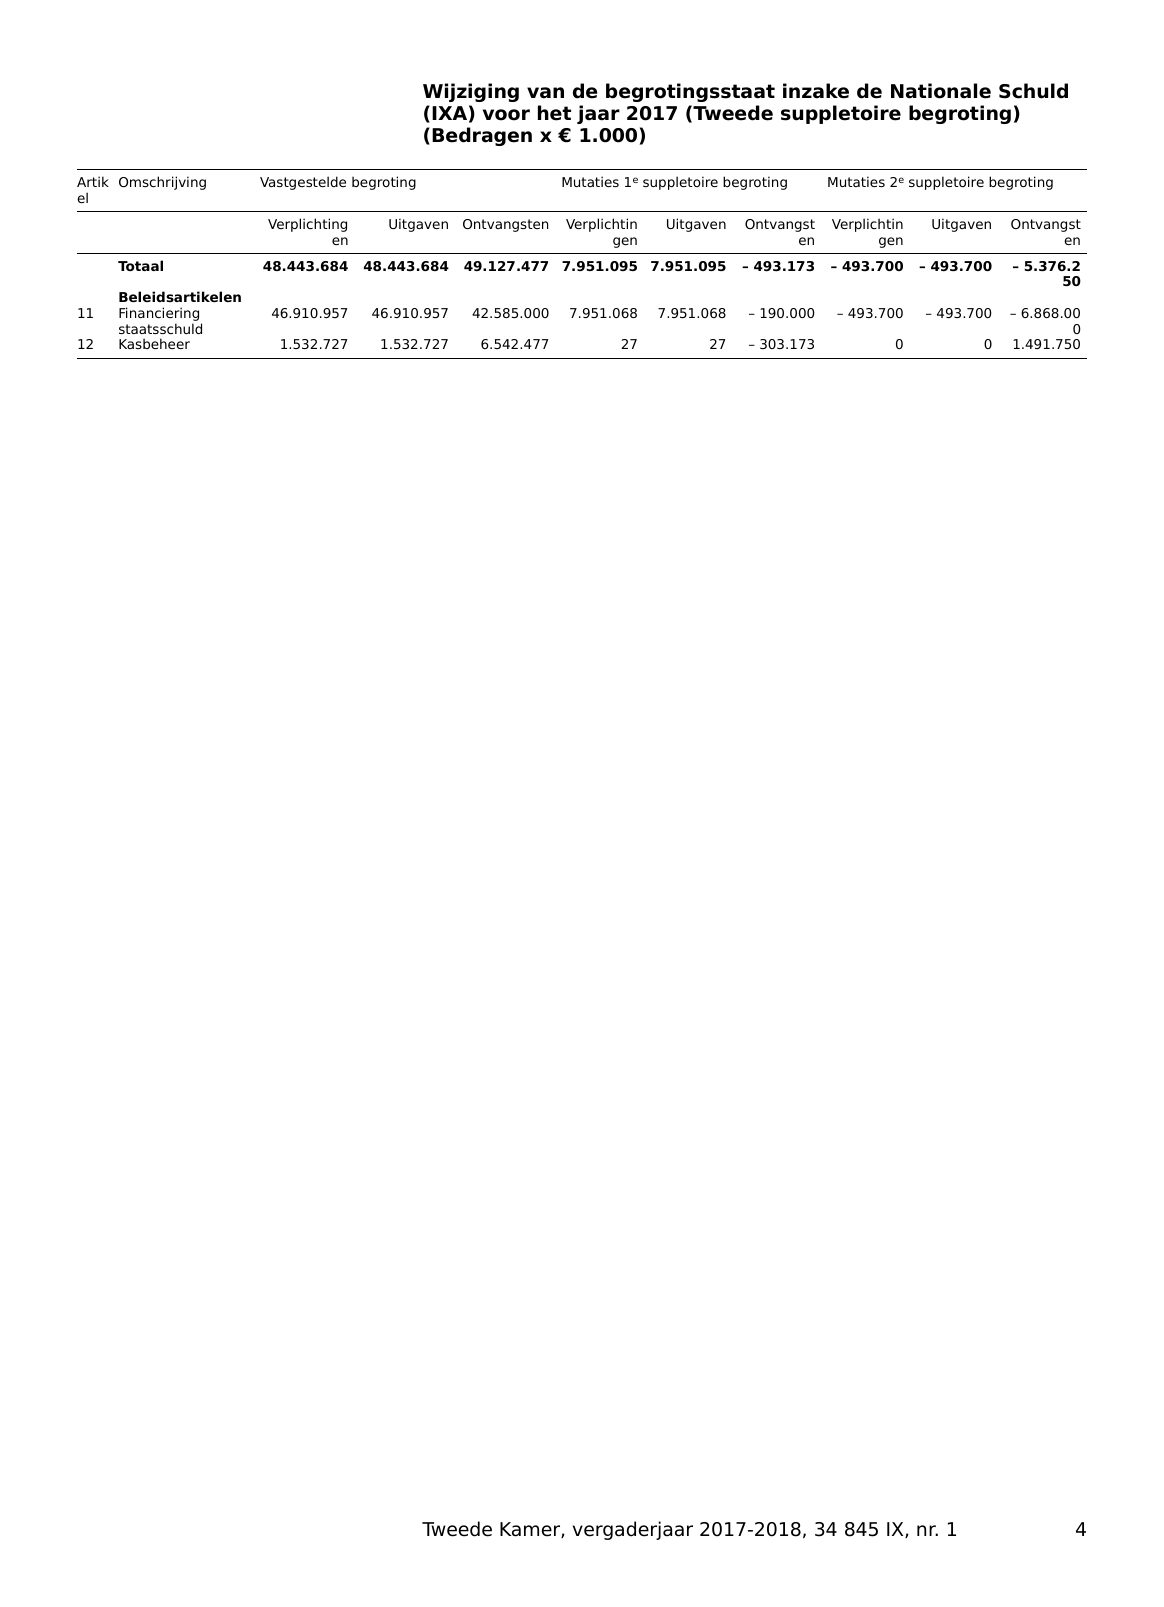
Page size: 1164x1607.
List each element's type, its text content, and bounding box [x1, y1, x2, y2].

table_cell [112, 212, 254, 253]
table_cell Financiering staatsschuld [112, 306, 254, 337]
table_cell [77, 254, 112, 290]
table_cell Ontvangsten [998, 212, 1087, 253]
table_cell [644, 290, 732, 306]
table_cell Uitgaven [354, 212, 455, 253]
table_cell 12 [77, 337, 112, 358]
table_cell – 5.376.250 [998, 254, 1087, 290]
table_cell Ontvangsten [732, 212, 821, 253]
table_cell 6.542.477 [455, 337, 555, 358]
table_header Mutaties 1e suppletoire begroting [555, 170, 821, 211]
table_cell 48.443.684 [254, 254, 354, 290]
table_cell Verplichtingen [555, 212, 644, 253]
table_cell 27 [644, 337, 732, 358]
table_cell – 190.000 [732, 306, 821, 337]
table_cell 46.910.957 [254, 306, 354, 337]
table_cell [732, 290, 821, 306]
table_cell Uitgaven [909, 212, 998, 253]
table_header Omschrijving [112, 170, 254, 211]
table_cell 49.127.477 [455, 254, 555, 290]
table_cell – 493.700 [909, 306, 998, 337]
table_cell Verplichtingen [254, 212, 354, 253]
table_cell [254, 290, 354, 306]
table_cell 46.910.957 [354, 306, 455, 337]
table_cell Kasbeheer [112, 337, 254, 358]
table_cell – 493.700 [821, 306, 909, 337]
table_cell 1.532.727 [354, 337, 455, 358]
table_cell [555, 290, 644, 306]
table_cell [455, 290, 555, 306]
table_cell 7.951.068 [555, 306, 644, 337]
table_cell Uitgaven [644, 212, 732, 253]
table_cell [77, 290, 112, 306]
text (Bedragen x € 1.000) [422, 125, 1087, 147]
table_cell 1.532.727 [254, 337, 354, 358]
table_cell 7.951.068 [644, 306, 732, 337]
table_cell 1.491.750 [998, 337, 1087, 358]
table_cell 42.585.000 [455, 306, 555, 337]
table_cell Verplichtingen [821, 212, 909, 253]
table_cell – 493.173 [732, 254, 821, 290]
table_cell [821, 290, 909, 306]
table_cell – 493.700 [821, 254, 909, 290]
table_cell [77, 212, 112, 253]
table_cell [909, 290, 998, 306]
table_cell 7.951.095 [644, 254, 732, 290]
table_header Vastgestelde begroting [254, 170, 555, 211]
table_cell Beleidsartikelen [112, 290, 254, 306]
table_cell 0 [821, 337, 909, 358]
table_cell 11 [77, 306, 112, 337]
table_cell Totaal [112, 254, 254, 290]
table_cell 27 [555, 337, 644, 358]
table_cell 7.951.095 [555, 254, 644, 290]
table_header Artikel [77, 170, 112, 211]
table_cell [354, 290, 455, 306]
table_cell [998, 290, 1087, 306]
table_cell 0 [909, 337, 998, 358]
table_header Mutaties 2e suppletoire begroting [821, 170, 1087, 211]
table_cell 48.443.684 [354, 254, 455, 290]
table_cell – 6.868.000 [998, 306, 1087, 337]
table_cell – 303.173 [732, 337, 821, 358]
table_cell – 493.700 [909, 254, 998, 290]
text Wijziging van de begrotingsstaat inzake de Nationale Schuld (IXA) voor het jaar 2017 (Tweede suppletoire begroting) [422, 81, 1087, 125]
table_cell Ontvangsten [455, 212, 555, 253]
